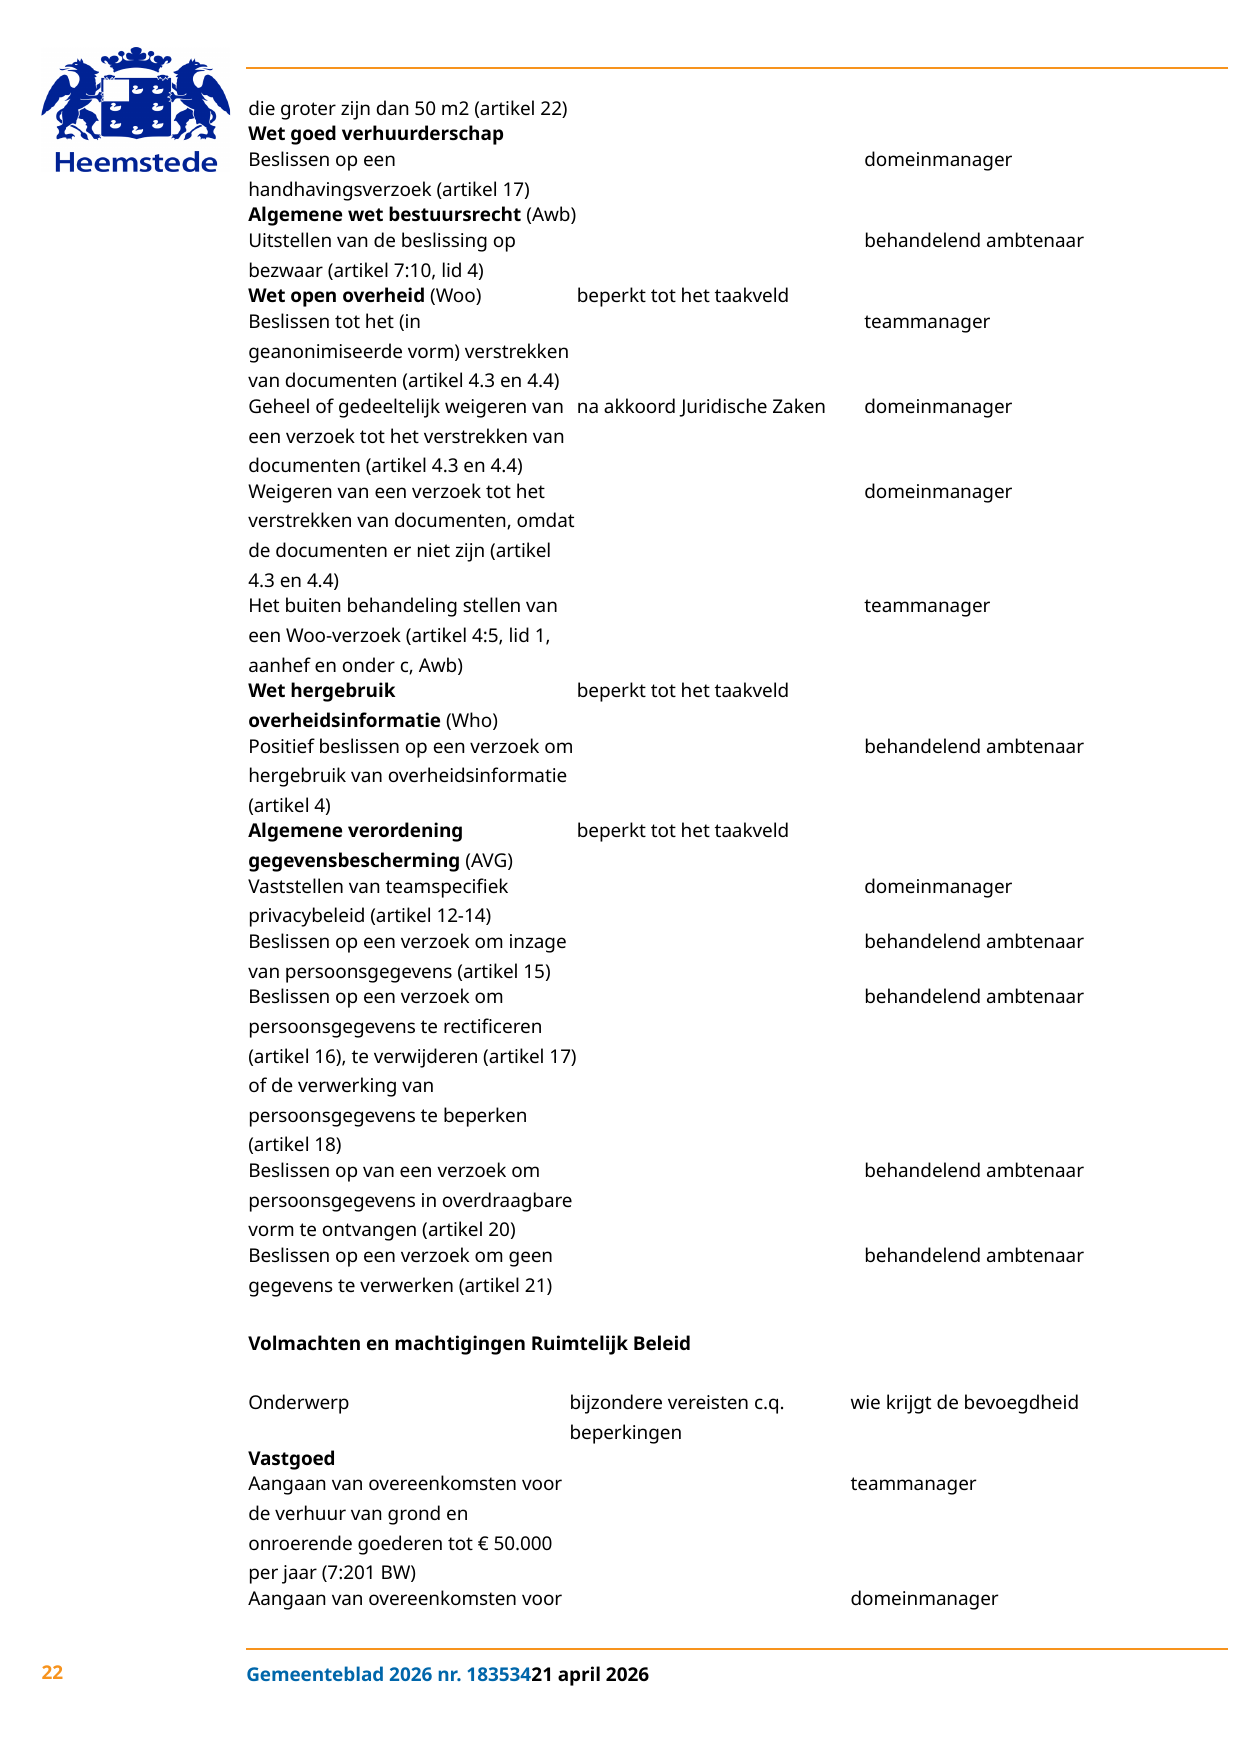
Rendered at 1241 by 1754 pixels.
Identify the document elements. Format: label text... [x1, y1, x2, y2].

table_header wie krijgt de bevoegdheid [850, 1390, 1152, 1445]
table_cell Wet goed verhuurderschap [248, 121, 577, 146]
table_cell [864, 283, 1152, 308]
table_cell Beslissen op een verzoek om geen gegevens te verwerken (artikel 21) [248, 1242, 577, 1297]
table_cell [864, 121, 1152, 146]
table_cell [864, 678, 1152, 733]
table_cell behandelend ambtenaar [864, 984, 1152, 1157]
table_cell [864, 95, 1152, 121]
table_cell Beslissen op een handhavingsverzoek (artikel 17) [248, 146, 577, 202]
table_cell [577, 928, 864, 984]
table_cell beperkt tot het taakveld [577, 678, 864, 733]
table_cell behandelend ambtenaar [864, 227, 1152, 283]
table_cell Vaststellen van teamspecifiek privacybeleid (artikel 12-14) [248, 873, 577, 928]
table_cell [577, 308, 864, 393]
table_cell die groter zijn dan 50 m2 (artikel 22) [248, 95, 577, 121]
table_cell Het buiten behandeling stellen van een Woo-verzoek (artikel 4:5, lid 1, aanhef en onder c, Awb) [248, 593, 577, 677]
table_cell Beslissen op een verzoek om persoonsgegevens te rectificeren (artikel 16), te verwijderen (artikel 17) of de verwerking van persoonsgegevens te beperken (artikel 18) [248, 984, 577, 1157]
table_cell [569, 1585, 850, 1611]
table_cell Wet open overheid (Woo) [248, 283, 577, 308]
table_cell Beslissen op van een verzoek om persoonsgegevens in overdraagbare vorm te ontvangen (artikel 20) [248, 1157, 577, 1242]
table_cell Algemene verordening gegevensbescherming (AVG) [248, 818, 577, 873]
table_cell [569, 1445, 850, 1471]
table_cell [577, 121, 864, 146]
table_cell beperkt tot het taakveld [577, 283, 864, 308]
table_cell [577, 984, 864, 1157]
table_cell teammanager [864, 308, 1152, 393]
table_cell [577, 1157, 864, 1242]
table_cell Positief beslissen op een verzoek om hergebruik van overheidsinformatie (artikel 4) [248, 733, 577, 818]
table_header bijzondere vereisten c.q. beperkingen [569, 1390, 850, 1445]
table_cell [577, 478, 864, 593]
table_cell [577, 593, 864, 677]
table_cell [577, 873, 864, 928]
table_cell Aangaan van overeenkomsten voor [248, 1585, 569, 1611]
table_cell Algemene wet bestuursrecht (Awb) [248, 202, 577, 227]
table_cell [577, 227, 864, 283]
table_cell Wet hergebruik overheidsinformatie (Who) [248, 678, 577, 733]
table_cell [850, 1445, 1152, 1471]
table_cell domeinmanager [864, 146, 1152, 202]
table_cell behandelend ambtenaar [864, 1242, 1152, 1297]
table_cell Beslissen tot het (in geanonimiseerde vorm) verstrekken van documenten (artikel 4.3 en 4.4) [248, 308, 577, 393]
table_cell teammanager [864, 593, 1152, 677]
table_cell Weigeren van een verzoek tot het verstrekken van documenten, omdat de documenten er niet zijn (artikel 4.3 en 4.4) [248, 478, 577, 593]
table_cell na akkoord Juridische Zaken [577, 393, 864, 478]
picture [41, 47, 231, 172]
table_header Onderwerp [248, 1390, 569, 1445]
table_cell behandelend ambtenaar [864, 1157, 1152, 1242]
table_cell Beslissen op een verzoek om inzage van persoonsgegevens (artikel 15) [248, 928, 577, 984]
table_cell [577, 202, 864, 227]
table_cell domeinmanager [864, 393, 1152, 478]
table_cell [577, 1242, 864, 1297]
table_cell [577, 733, 864, 818]
text Volmachten en machtigingen Ruimtelijk Beleid [248, 1330, 1152, 1356]
table_cell Uitstellen van de beslissing op bezwaar (artikel 7:10, lid 4) [248, 227, 577, 283]
table_cell [864, 818, 1152, 873]
table_cell [577, 95, 864, 121]
table_cell behandelend ambtenaar [864, 928, 1152, 984]
table_cell domeinmanager [864, 478, 1152, 593]
table_cell [577, 146, 864, 202]
table_cell teammanager [850, 1471, 1152, 1585]
table_cell [864, 202, 1152, 227]
table_cell beperkt tot het taakveld [577, 818, 864, 873]
table_cell Aangaan van overeenkomsten voor de verhuur van grond en onroerende goederen tot € 50.000 per jaar (7:201 BW) [248, 1471, 569, 1585]
table_cell domeinmanager [850, 1585, 1152, 1611]
table_cell behandelend ambtenaar [864, 733, 1152, 818]
table_cell [569, 1471, 850, 1585]
table_cell domeinmanager [864, 873, 1152, 928]
table_cell Geheel of gedeeltelijk weigeren van een verzoek tot het verstrekken van documenten (artikel 4.3 en 4.4) [248, 393, 577, 478]
table_cell Vastgoed [248, 1445, 569, 1471]
